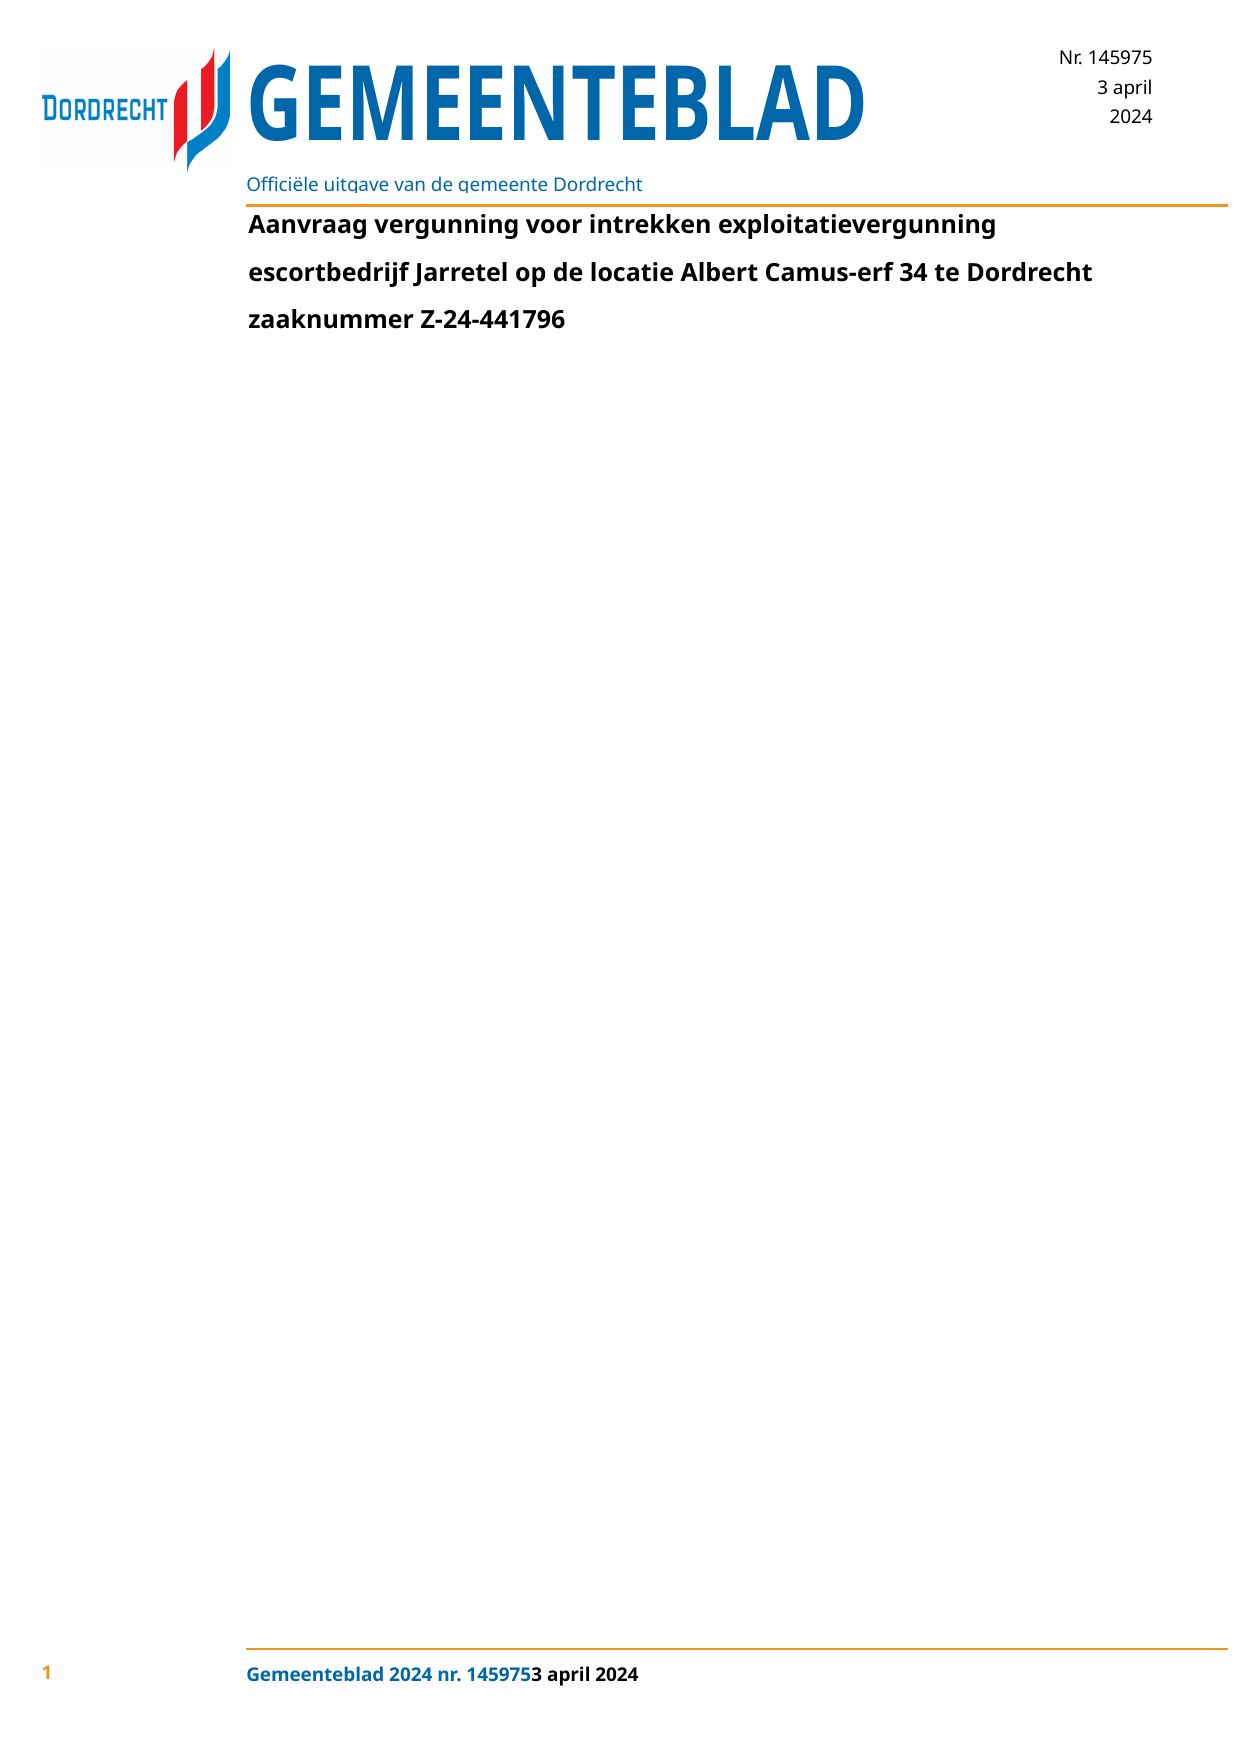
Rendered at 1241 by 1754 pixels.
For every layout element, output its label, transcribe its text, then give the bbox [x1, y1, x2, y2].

text Aanvraag vergunning voor intrekken exploitatievergunning escortbedrijf Jarretel op de locatie Albert Camus-erf 34 te Dordrecht zaaknummer Z-24-441796 [248, 207, 1152, 336]
picture [41, 47, 231, 172]
